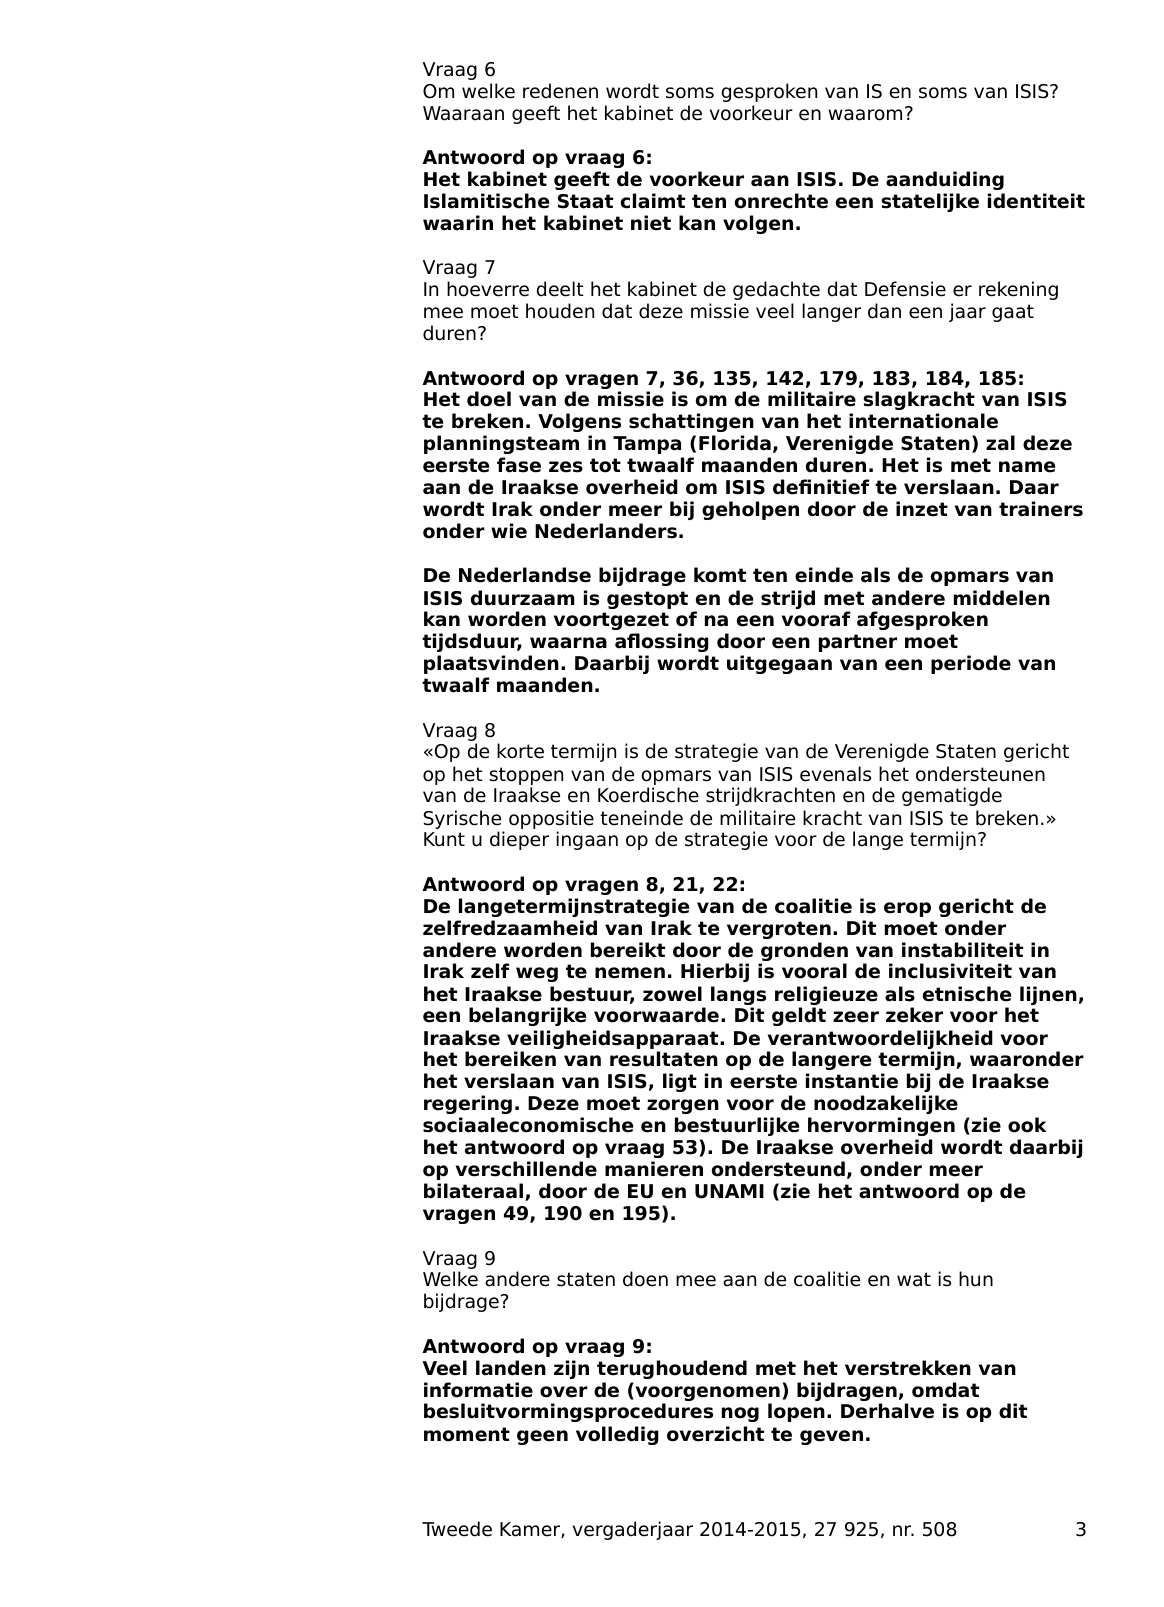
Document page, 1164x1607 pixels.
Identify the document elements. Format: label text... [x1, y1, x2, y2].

text In hoeverre deelt het kabinet de gedachte dat Defensie er rekening mee moet houden dat deze missie veel langer dan een jaar gaat duren? [422, 279, 1087, 345]
text Antwoord op vragen 8, 21, 22: [422, 873, 1087, 896]
text Het kabinet geeft de voorkeur aan ISIS. De aanduiding Islamitische Staat claimt ten onrechte een statelijke identiteit waarin het kabinet niet kan volgen. [422, 169, 1087, 235]
text «Op de korte termijn is de strategie van de Verenigde Staten gericht op het stoppen van de opmars van ISIS evenals het ondersteunen van de Iraakse en Koerdische strijdkrachten en de gematigde Syrische oppositie teneinde de militaire kracht van ISIS te breken.» Kunt u dieper ingaan op de strategie voor de lange termijn? [422, 741, 1087, 851]
text Vraag 9 [422, 1247, 1087, 1269]
text De langetermijnstrategie van de coalitie is erop gericht de zelfredzaamheid van Irak te vergroten. Dit moet onder andere worden bereikt door de gronden van instabiliteit in Irak zelf weg te nemen. Hierbij is vooral de inclusiviteit van het Iraakse bestuur, zowel langs religieuze als etnische lijnen, een belangrijke voorwaarde. Dit geldt zeer zeker voor het Iraakse veiligheidsapparaat. De verantwoordelijkheid voor het bereiken van resultaten op de langere termijn, waaronder het verslaan van ISIS, ligt in eerste instantie bij de Iraakse regering. Deze moet zorgen voor de noodzakelijke sociaaleconomische en bestuurlijke hervormingen (zie ook het antwoord op vraag 53). De Iraakse overheid wordt daarbij op verschillende manieren ondersteund, onder meer bilateraal, door de EU en UNAMI (zie het antwoord op de vragen 49, 190 en 195). [422, 896, 1087, 1225]
text Vraag 8 [422, 719, 1087, 741]
text Welke andere staten doen mee aan de coalitie en wat is hun bijdrage? [422, 1269, 1087, 1313]
text Het doel van de missie is om de militaire slagkracht van ISIS te breken. Volgens schattingen van het internationale planningsteam in Tampa (Florida, Verenigde Staten) zal deze eerste fase zes tot twaalf maanden duren. Het is met name aan de Iraakse overheid om ISIS definitief te verslaan. Daar wordt Irak onder meer bij geholpen door de inzet van trainers onder wie Nederlanders. [422, 389, 1087, 543]
text Vraag 6 [422, 59, 1087, 81]
text Veel landen zijn terughoudend met het verstrekken van informatie over de (voorgenomen) bijdragen, omdat besluitvormingsprocedures nog lopen. Derhalve is op dit moment geen volledig overzicht te geven. [422, 1357, 1087, 1445]
text Vraag 7 [422, 257, 1087, 279]
text De Nederlandse bijdrage komt ten einde als de opmars van ISIS duurzaam is gestopt en de strijd met andere middelen kan worden voortgezet of na een vooraf afgesproken tijdsduur, waarna aflossing door een partner moet plaatsvinden. Daarbij wordt uitgegaan van een periode van twaalf maanden. [422, 565, 1087, 697]
text Antwoord op vragen 7, 36, 135, 142, 179, 183, 184, 185: [422, 367, 1087, 389]
text Antwoord op vraag 6: [422, 147, 1087, 169]
text Antwoord op vraag 9: [422, 1336, 1087, 1357]
text Om welke redenen wordt soms gesproken van IS en soms van ISIS? Waaraan geeft het kabinet de voorkeur en waarom? [422, 81, 1087, 125]
